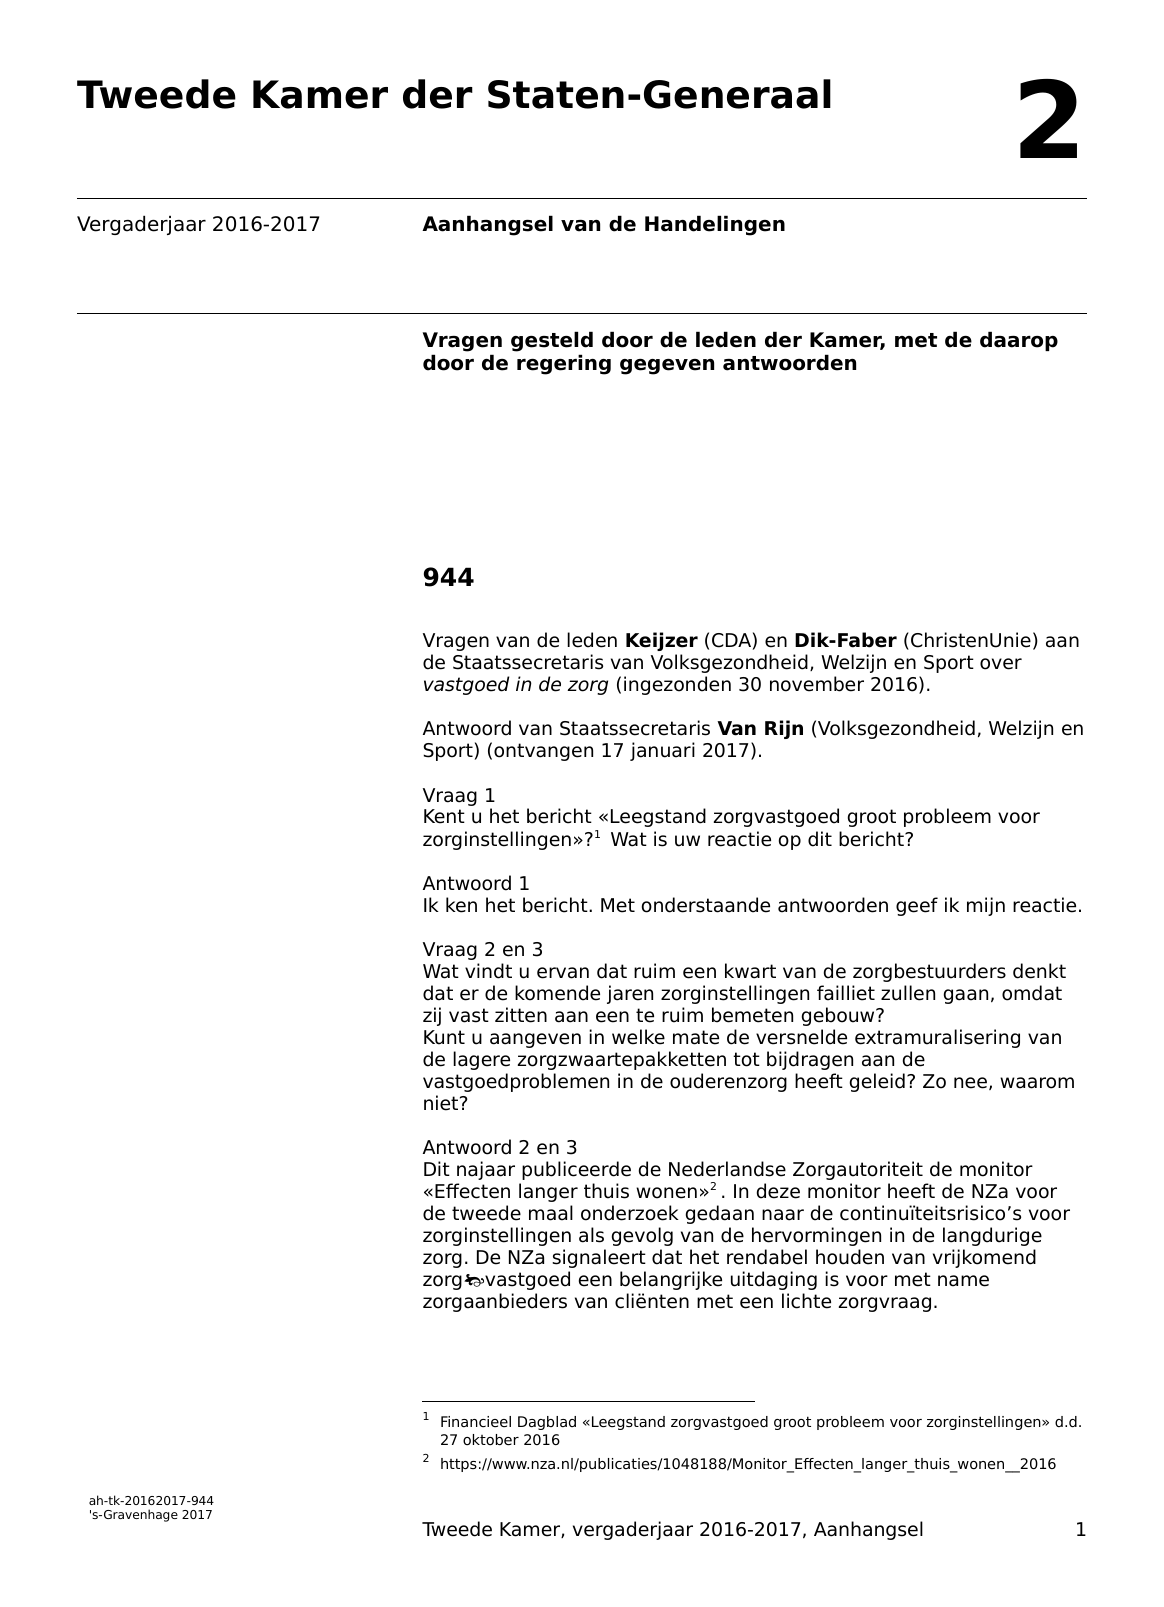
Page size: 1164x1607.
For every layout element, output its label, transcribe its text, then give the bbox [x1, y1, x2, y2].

text Financieel Dagblad «Leegstand zorgvastgoed groot probleem voor zorginstellingen» d.d. 27 oktober 2016 [422, 1410, 1087, 1449]
table_cell Vergaderjaar 2016-2017 [77, 199, 422, 313]
text Antwoord van Staatssecretaris Van Rijn (Volksgezondheid, Welzijn en Sport) (ontvangen 17 januari 2017). [422, 718, 1087, 762]
table_header Tweede Kamer der Staten-Generaal [77, 59, 886, 198]
table_header 2 [886, 59, 1087, 198]
text Ik ken het bericht. Met onderstaande antwoorden geef ik mijn reactie. [422, 894, 1087, 917]
table_cell Aanhangsel van de Handelingen [422, 199, 1087, 313]
text 's-Gravenhage 2017 [88, 1508, 323, 1522]
table_cell Vragen gesteld door de leden der Kamer, met de daarop door de regering gegeven antwoorden [422, 314, 1087, 375]
text Kunt u aangeven in welke mate de versnelde extramuralisering van de lagere zorgzwaartepakketten tot bijdragen aan de vastgoedproblemen in de ouderenzorg heeft geleid? Zo nee, waarom niet? [422, 1027, 1087, 1114]
text 944 [422, 563, 1087, 592]
text Vraag 2 en 3 [422, 939, 1087, 961]
text Vraag 1 [422, 784, 1087, 806]
text ah-tk-20162017-944 [88, 1494, 323, 1508]
text Antwoord 1 [422, 873, 1087, 894]
text https://www.nza.nl/publicaties/1048188/Monitor_Effecten_langer_thuis_wonen__2016 [422, 1452, 1087, 1474]
text Wat vindt u ervan dat ruim een kwart van de zorgbestuurders denkt dat er de komende jaren zorginstellingen failliet zullen gaan, omdat zij vast zitten aan een te ruim bemeten gebouw? [422, 961, 1087, 1027]
table_cell [77, 314, 422, 375]
text Vragen van de leden Keijzer (CDA) en Dik-Faber (ChristenUnie) aan de Staatssecretaris van Volksgezondheid, Welzijn en Sport over vastgoed in de zorg (ingezonden 30 november 2016). [422, 630, 1087, 696]
text Kent u het bericht «Leegstand zorgvastgoed groot probleem voor zorginstellingen»? Wat is uw reactie op dit bericht? [422, 806, 1087, 850]
text Dit najaar publiceerde de Nederlandse Zorgautoriteit de monitor «Effecten langer thuis wonen». In deze monitor heeft de NZa voor de tweede maal onderzoek gedaan naar de continuïteitsrisico’s voor zorginstellingen als gevolg van de hervormingen in de langdurige zorg. De NZa signaleert dat het rendabel houden van vrijkomend zorgvastgoed een belangrijke uitdaging is voor met name zorgaanbieders van cliënten met een lichte zorgvraag. [422, 1159, 1087, 1313]
text Antwoord 2 en 3 [422, 1137, 1087, 1159]
